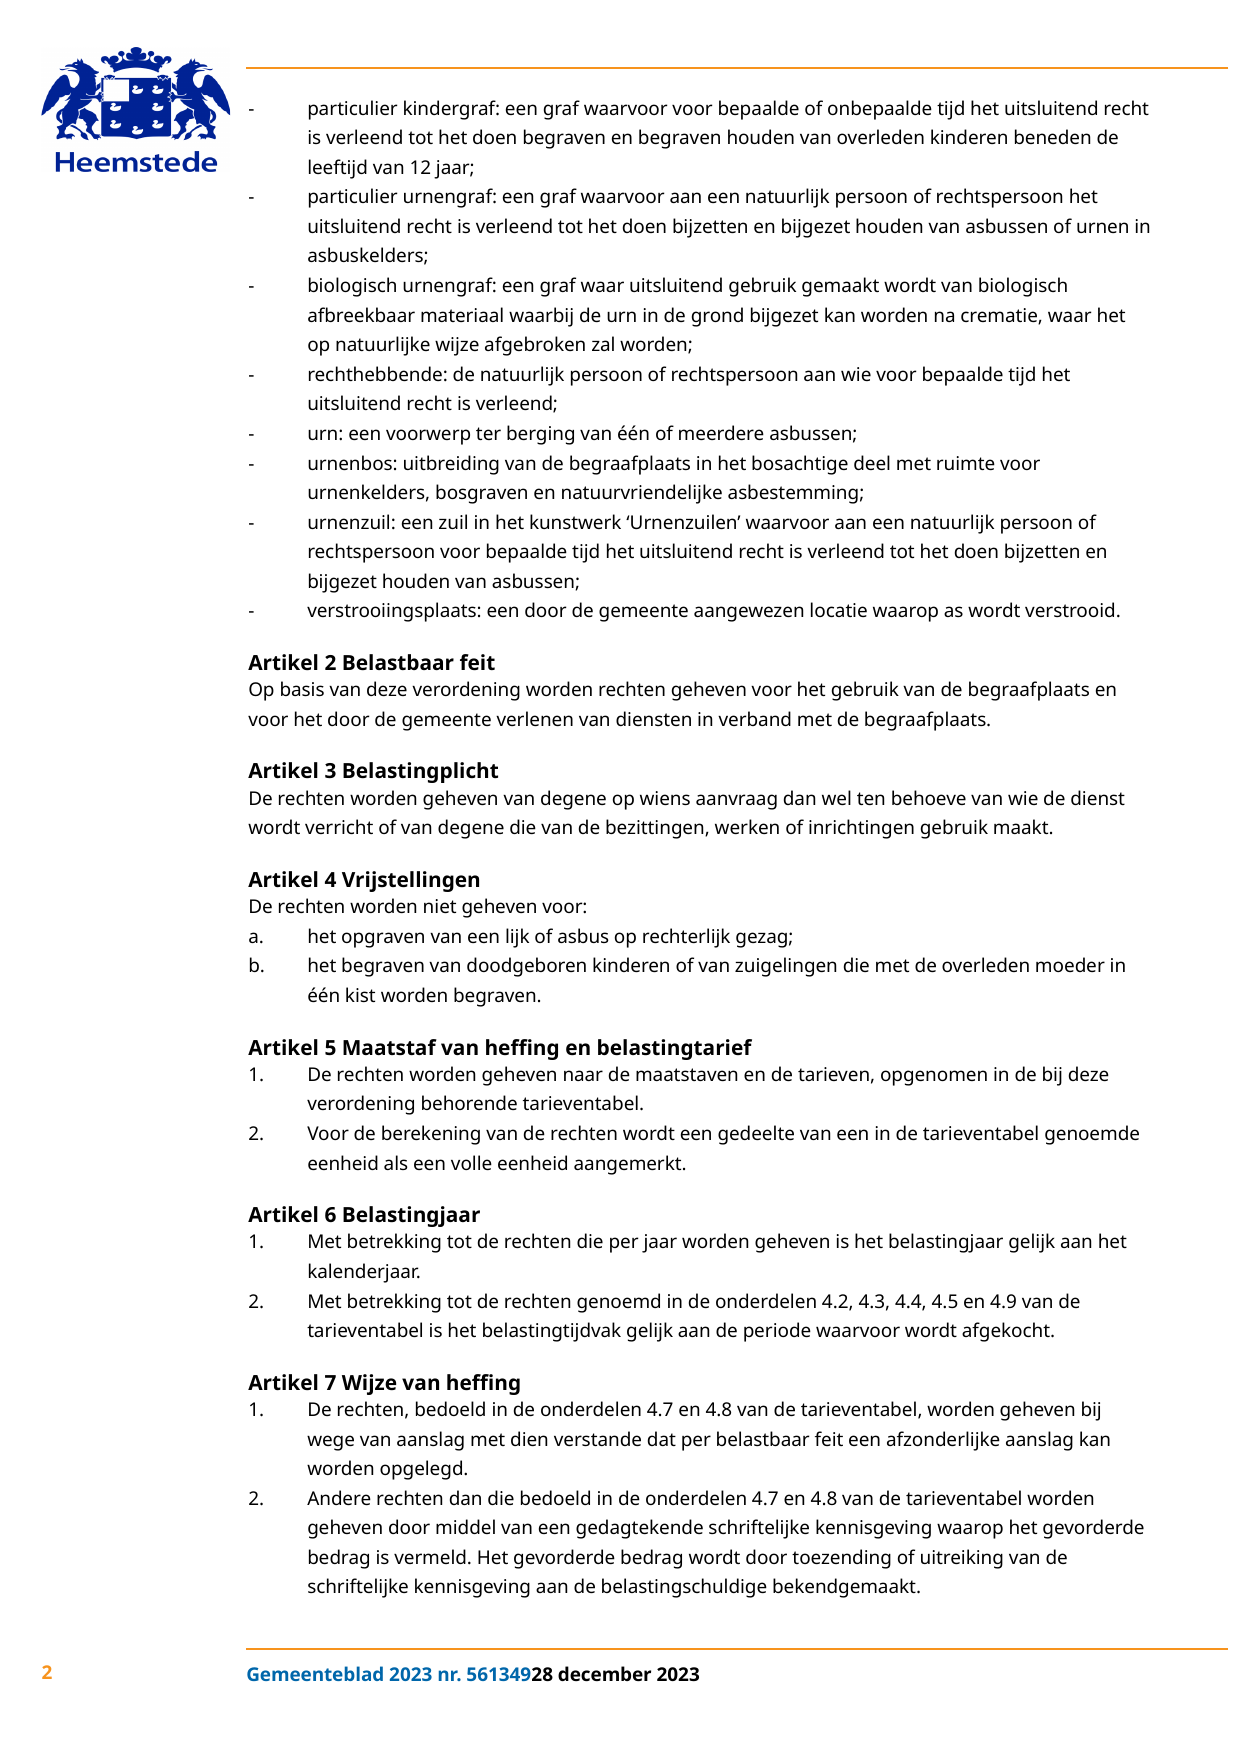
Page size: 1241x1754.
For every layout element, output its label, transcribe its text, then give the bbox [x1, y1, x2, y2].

list rechthebbende: de natuurlijk persoon of rechtspersoon aan wie voor bepaalde tijd het uitsluitend recht is verleend; [248, 361, 1152, 416]
list Met betrekking tot de rechten genoemd in de onderdelen 4.2, 4.3, 4.4, 4.5 en 4.9 van de tarieventabel is het belastingtijdvak gelijk aan de periode waarvoor wordt afgekocht. [248, 1288, 1152, 1343]
text Artikel 7 Wijze van heffing [248, 1368, 1152, 1396]
list urn: een voorwerp ter berging van één of meerdere asbussen; [248, 420, 1152, 446]
list particulier kindergraf: een graf waarvoor voor bepaalde of onbepaalde tijd het uitsluitend recht is verleend tot het doen begraven en begraven houden van overleden kinderen beneden de leeftijd van 12 jaar; [248, 95, 1152, 180]
list De rechten, bedoeld in de onderdelen 4.7 en 4.8 van de tarieventabel, worden geheven bij wege van aanslag met dien verstande dat per belastbaar feit een afzonderlijke aanslag kan worden opgelegd. [248, 1396, 1152, 1481]
text De rechten worden niet geheven voor: [248, 893, 1152, 919]
text Artikel 2 Belastbaar feit [248, 648, 1152, 677]
text Artikel 3 Belastingplicht [248, 757, 1152, 785]
list particulier urnengraf: een graf waarvoor aan een natuurlijk persoon of rechtspersoon het uitsluitend recht is verleend tot het doen bijzetten en bijgezet houden van asbussen of urnen in asbuskelders; [248, 183, 1152, 268]
list Met betrekking tot de rechten die per jaar worden geheven is het belastingjaar gelijk aan het kalenderjaar. [248, 1229, 1152, 1284]
text Artikel 4 Vrijstellingen [248, 865, 1152, 893]
text Artikel 5 Maatstaf van heffing en belastingtarief [248, 1033, 1152, 1061]
text Artikel 6 Belastingjaar [248, 1200, 1152, 1229]
list urnenzuil: een zuil in het kunstwerk ‘Urnenzuilen’ waarvoor aan een natuurlijk persoon of rechtspersoon voor bepaalde tijd het uitsluitend recht is verleend tot het doen bijzetten en bijgezet houden van asbussen; [248, 509, 1152, 594]
list het opgraven van een lijk of asbus op rechterlijk gezag; [248, 923, 1152, 949]
list verstrooiingsplaats: een door de gemeente aangewezen locatie waarop as wordt verstrooid. [248, 598, 1152, 623]
picture [41, 47, 231, 172]
list het begraven van doodgeboren kinderen of van zuigelingen die met de overleden moeder in één kist worden begraven. [248, 953, 1152, 1008]
text Op basis van deze verordening worden rechten geheven voor het gebruik van de begraafplaats en voor het door de gemeente verlenen van diensten in verband met de begraafplaats. [248, 677, 1152, 732]
text De rechten worden geheven van degene op wiens aanvraag dan wel ten behoeve van wie de dienst wordt verricht of van degene die van de bezittingen, werken of inrichtingen gebruik maakt. [248, 785, 1152, 840]
list De rechten worden geheven naar de maatstaven en de tarieven, opgenomen in de bij deze verordening behorende tarieventabel. [248, 1061, 1152, 1116]
list Andere rechten dan die bedoeld in de onderdelen 4.7 en 4.8 van de tarieventabel worden geheven door middel van een gedagtekende schriftelijke kennisgeving waarop het gevorderde bedrag is vermeld. Het gevorderde bedrag wordt door toezending of uitreiking van de schriftelijke kennisgeving aan de belastingschuldige bekendgemaakt. [248, 1485, 1152, 1599]
list biologisch urnengraf: een graf waar uitsluitend gebruik gemaakt wordt van biologisch afbreekbaar materiaal waarbij de urn in de grond bijgezet kan worden na crematie, waar het op natuurlijke wijze afgebroken zal worden; [248, 272, 1152, 357]
list urnenbos: uitbreiding van de begraafplaats in het bosachtige deel met ruimte voor urnenkelders, bosgraven en natuurvriendelijke asbestemming; [248, 450, 1152, 505]
list Voor de berekening van de rechten wordt een gedeelte van een in de tarieventabel genoemde eenheid als een volle eenheid aangemerkt. [248, 1120, 1152, 1176]
